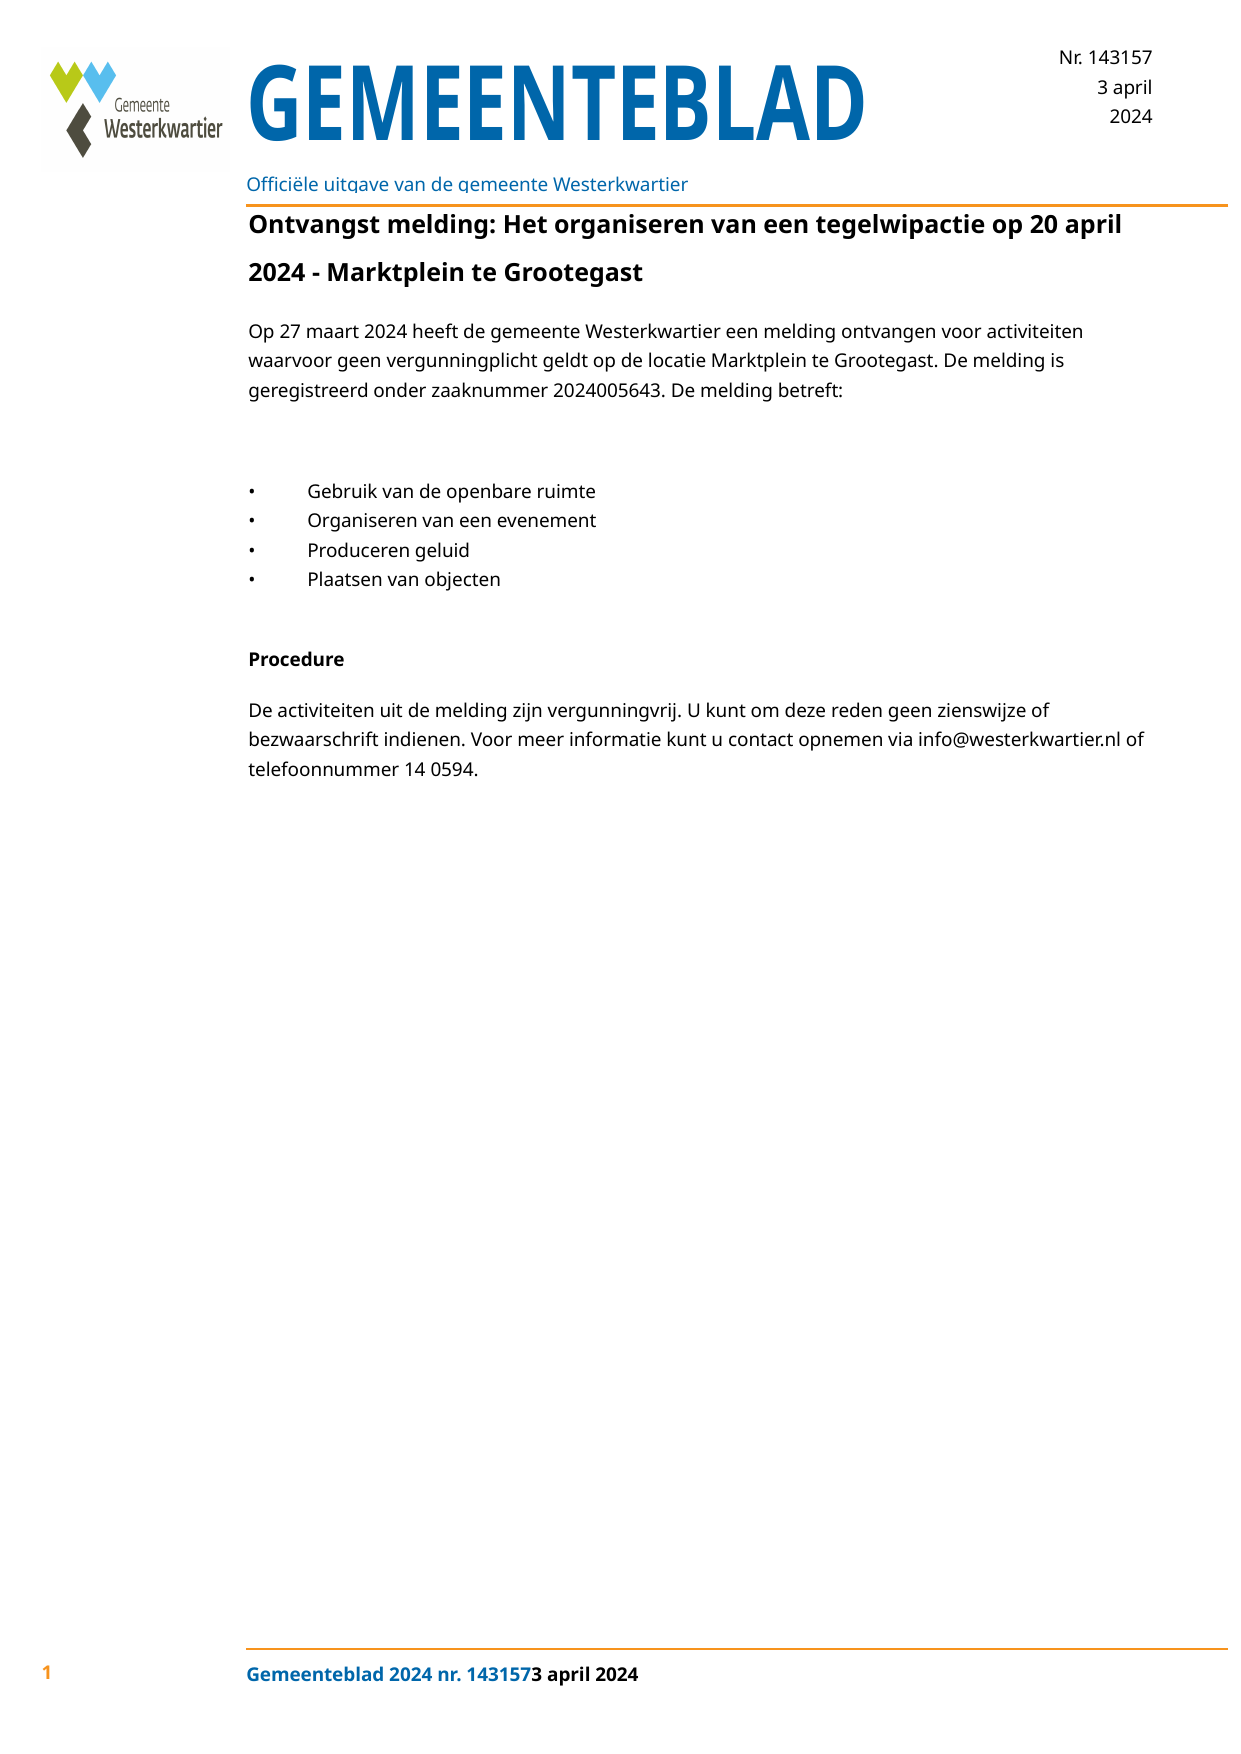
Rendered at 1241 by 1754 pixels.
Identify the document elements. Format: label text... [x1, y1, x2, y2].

list Produceren geluid [248, 537, 1152, 563]
text De activiteiten uit de melding zijn vergunningvrij. U kunt om deze reden geen zienswijze of bezwaarschrift indienen. Voor meer informatie kunt u contact opnemen via info@westerkwartier.nl of telefoonnummer 14 0594. [248, 697, 1152, 782]
text Procedure [248, 647, 1152, 672]
text Ontvangst melding: Het organiseren van een tegelwipactie op 20 april 2024 - Marktplein te Grootegast [248, 207, 1152, 288]
list Plaatsen van objecten [248, 567, 1152, 592]
picture [41, 47, 231, 172]
list Gebruik van de openbare ruimte [248, 478, 1152, 504]
list Organiseren van een evenement [248, 507, 1152, 533]
text Op 27 maart 2024 heeft de gemeente Westerkwartier een melding ontvangen voor activiteiten waarvoor geen vergunningplicht geldt op de locatie Marktplein te Grootegast. De melding is geregistreerd onder zaaknummer 2024005643. De melding betreft: [248, 318, 1152, 403]
